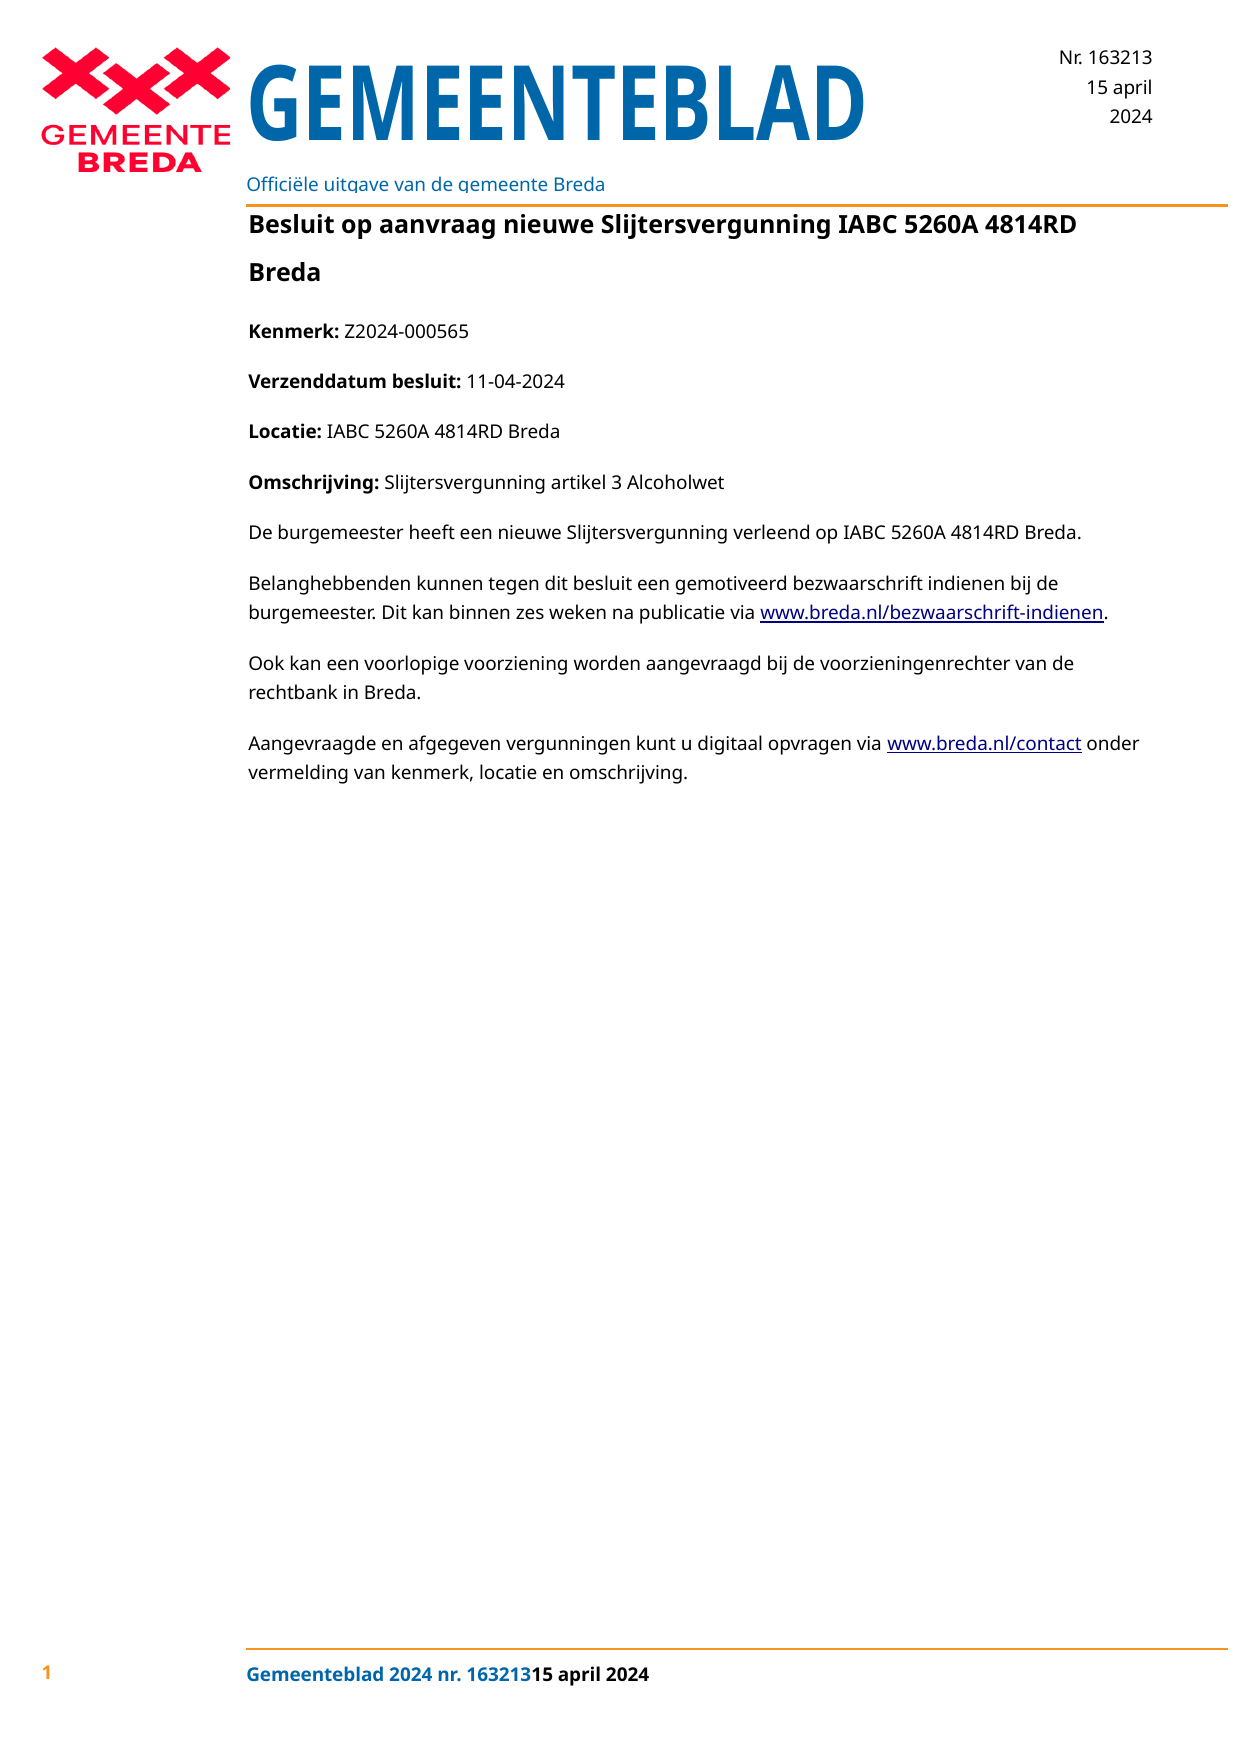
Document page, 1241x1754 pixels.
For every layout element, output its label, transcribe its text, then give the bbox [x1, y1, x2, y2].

text Locatie: IABC 5260A 4814RD Breda [248, 419, 1152, 444]
text Belanghebbenden kunnen tegen dit besluit een gemotiveerd bezwaarschrift indienen bij de burgemeester. Dit kan binnen zes weken na publicatie via www.breda.nl/bezwaarschrift-indienen. [248, 570, 1152, 625]
text Omschrijving: Slijtersvergunning artikel 3 Alcoholwet [248, 469, 1152, 495]
text Besluit op aanvraag nieuwe Slijtersvergunning IABC 5260A 4814RD Breda [248, 207, 1152, 288]
text Verzenddatum besluit: 11-04-2024 [248, 368, 1152, 394]
text Aangevraagde en afgegeven vergunningen kunt u digitaal opvragen via www.breda.nl/contact onder vermelding van kenmerk, locatie en omschrijving. [248, 730, 1152, 785]
text De burgemeester heeft een nieuwe Slijtersvergunning verleend op IABC 5260A 4814RD Breda. [248, 519, 1152, 545]
text Ook kan een voorlopige voorziening worden aangevraagd bij de voorzieningenrechter van de rechtbank in Breda. [248, 650, 1152, 705]
picture [41, 47, 231, 172]
text Kenmerk: Z2024-000565 [248, 318, 1152, 344]
